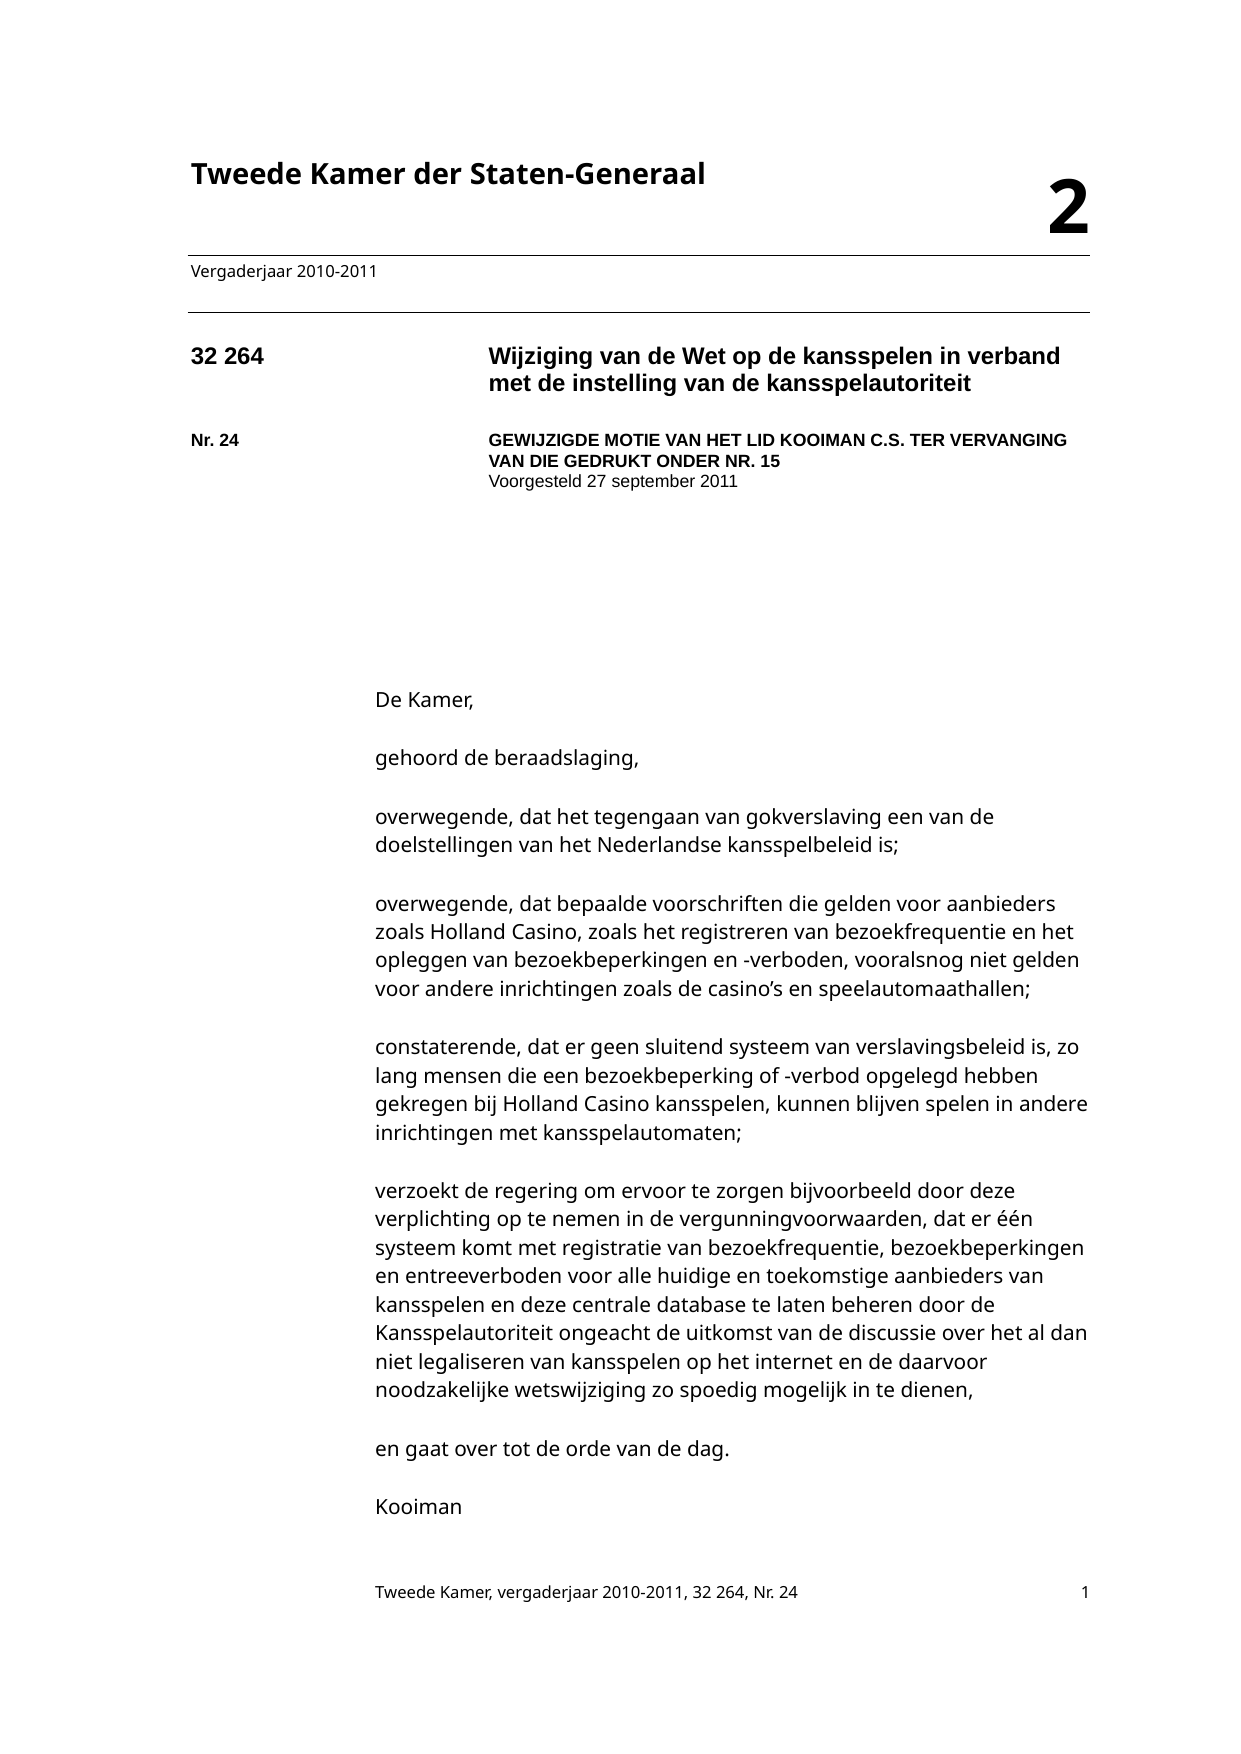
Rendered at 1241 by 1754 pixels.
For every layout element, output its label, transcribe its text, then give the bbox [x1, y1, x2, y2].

table_cell GEWIJZIGDE MOTIE VAN HET LID KOOIMAN C.S. TER VERVANGING VAN DIE GEDRUKT ONDER NR. 15 Voorgesteld 27 september 2011 [485, 427, 1090, 566]
table_header 2 [910, 150, 1090, 255]
table_cell Wijziging van de Wet op de kansspelen in verband met de instelling van de kansspelautoriteit [485, 339, 1090, 427]
text en gaat over tot de orde van de dag. [375, 1434, 1090, 1462]
text overwegende, dat bepaalde voorschriften die gelden voor aanbieders zoals Holland Casino, zoals het registreren van bezoekfrequentie en het opleggen van bezoekbeperkingen en -verboden, vooralsnog niet gelden voor andere inrichtingen zoals de casino’s en speelautomaathallen; [375, 889, 1090, 1002]
text verzoekt de regering om ervoor te zorgen bijvoorbeeld door deze verplichting op te nemen in de vergunningvoorwaarden, dat er één systeem komt met registratie van bezoekfrequentie, bezoekbeperkingen en entreeverboden voor alle huidige en toekomstige aanbieders van kansspelen en deze centrale database te laten beheren door de Kansspelautoriteit ongeacht de uitkomst van de discussie over het al dan niet legaliseren van kansspelen op het internet en de daarvoor noodzakelijke wetswijziging zo spoedig mogelijk in te dienen, [375, 1176, 1090, 1404]
table_cell Nr. 24 [188, 427, 485, 566]
text constaterende, dat er geen sluitend systeem van verslavingsbeleid is, zo lang mensen die een bezoekbeperking of -verbod opgelegd hebben gekregen bij Holland Casino kansspelen, kunnen blijven spelen in andere inrichtingen met kansspelautomaten; [375, 1032, 1090, 1146]
table_cell [485, 256, 1090, 312]
text De Kamer, [375, 685, 1090, 713]
table_cell 32 264 [188, 339, 485, 427]
table_header Tweede Kamer der Staten-Generaal [188, 150, 909, 255]
text overwegende, dat het tegengaan van gokverslaving een van de doelstellingen van het Nederlandse kansspelbeleid is; [375, 802, 1090, 859]
table_cell [188, 313, 485, 339]
table_cell Vergaderjaar 2010-2011 [188, 256, 485, 312]
text Kooiman [375, 1492, 1090, 1521]
table_cell [485, 313, 1090, 339]
text gehoord de beraadslaging, [375, 743, 1090, 772]
